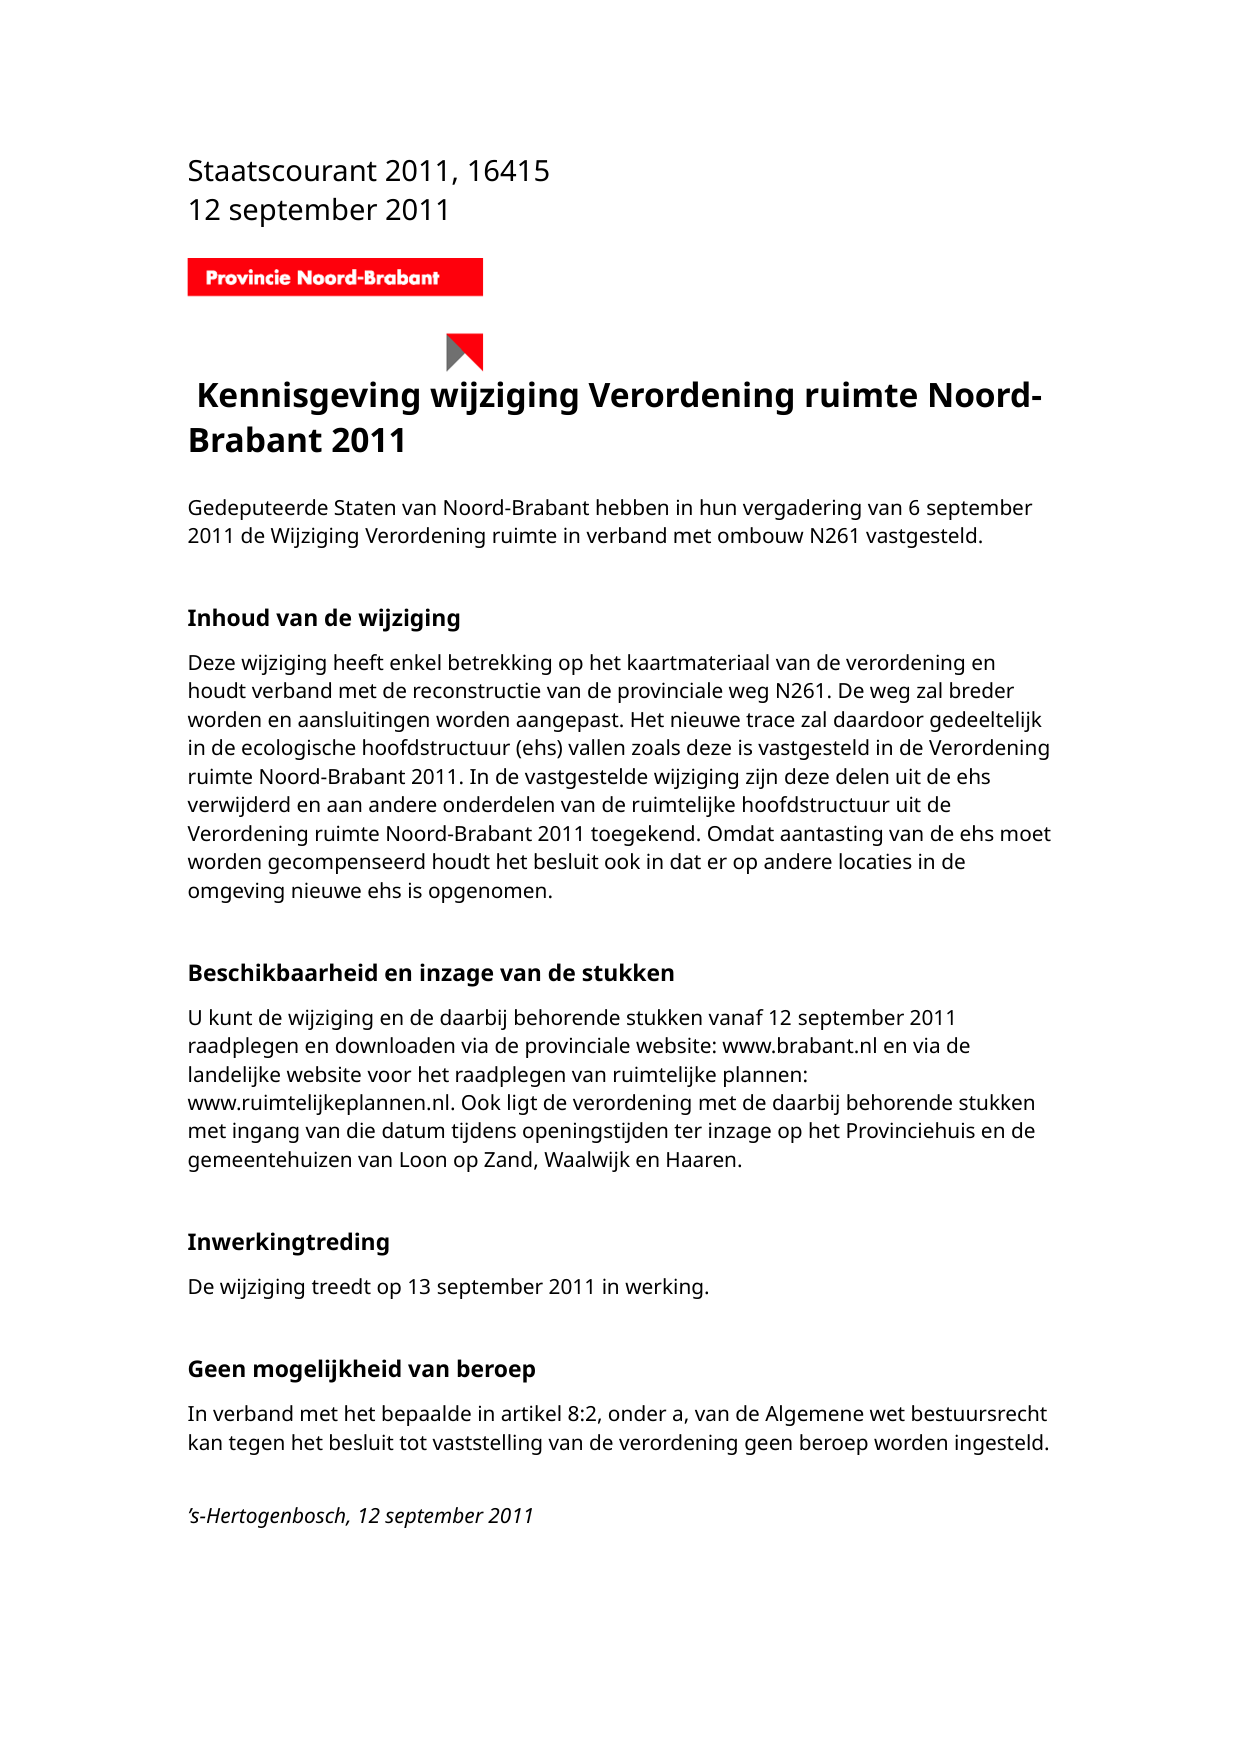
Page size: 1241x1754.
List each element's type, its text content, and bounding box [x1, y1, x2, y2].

text ’s-Hertogenbosch, 12 september 2011 [187, 1501, 1053, 1530]
text In verband met het bepaalde in artikel 8:2, onder a, van de Algemene wet bestuursrecht kan tegen het besluit tot vaststelling van de verordening geen beroep worden ingesteld. [187, 1399, 1053, 1456]
text De wijziging treedt op 13 september 2011 in werking. [187, 1272, 1053, 1301]
text U kunt de wijziging en de daarbij behorende stukken vanaf 12 september 2011 raadplegen en downloaden via de provinciale website: www.brabant.nl en via de landelijke website voor het raadplegen van ruimtelijke plannen: www.ruimtelijkeplannen.nl. Ook ligt de verordening met de daarbij behorende stukken met ingang van die datum tijdens openingstijden ter inzage op het Provinciehuis en de gemeentehuizen van Loon op Zand, Waalwijk en Haaren. [187, 1003, 1053, 1173]
picture [187, 258, 484, 372]
text Gedeputeerde Staten van Noord-Brabant hebben in hun vergadering van 6 september 2011 de Wijziging Verordening ruimte in verband met ombouw N261 vastgesteld. [187, 493, 1053, 549]
text Staatscourant 2011, 16415 [187, 150, 1053, 190]
text Deze wijziging heeft enkel betrekking op het kaartmateriaal van de verordening en houdt verband met de reconstructie van de provinciale weg N261. De weg zal breder worden en aansluitingen worden aangepast. Het nieuwe trace zal daardoor gedeeltelijk in de ecologische hoofdstructuur (ehs) vallen zoals deze is vastgesteld in de Verordening ruimte Noord-Brabant 2011. In de vastgestelde wijziging zijn deze delen uit de ehs verwijderd en aan andere onderdelen van de ruimtelijke hoofdstructuur uit de Verordening ruimte Noord-Brabant 2011 toegekend. Omdat aantasting van de ehs moet worden gecompenseerd houdt het besluit ook in dat er op andere locaties in de omgeving nieuwe ehs is opgenomen. [187, 648, 1053, 904]
subtitle Beschikbaarheid en inzage van de stukken [187, 957, 1053, 988]
text 12 september 2011 [187, 190, 1053, 229]
subtitle Geen mogelijkheid van beroep [187, 1353, 1053, 1384]
subtitle Inwerkingtreding [187, 1226, 1053, 1257]
subtitle Inhoud van de wijziging [187, 602, 1053, 633]
subtitle Kennisgeving wijziging Verordening ruimte Noord-Brabant 2011 [187, 271, 1053, 463]
